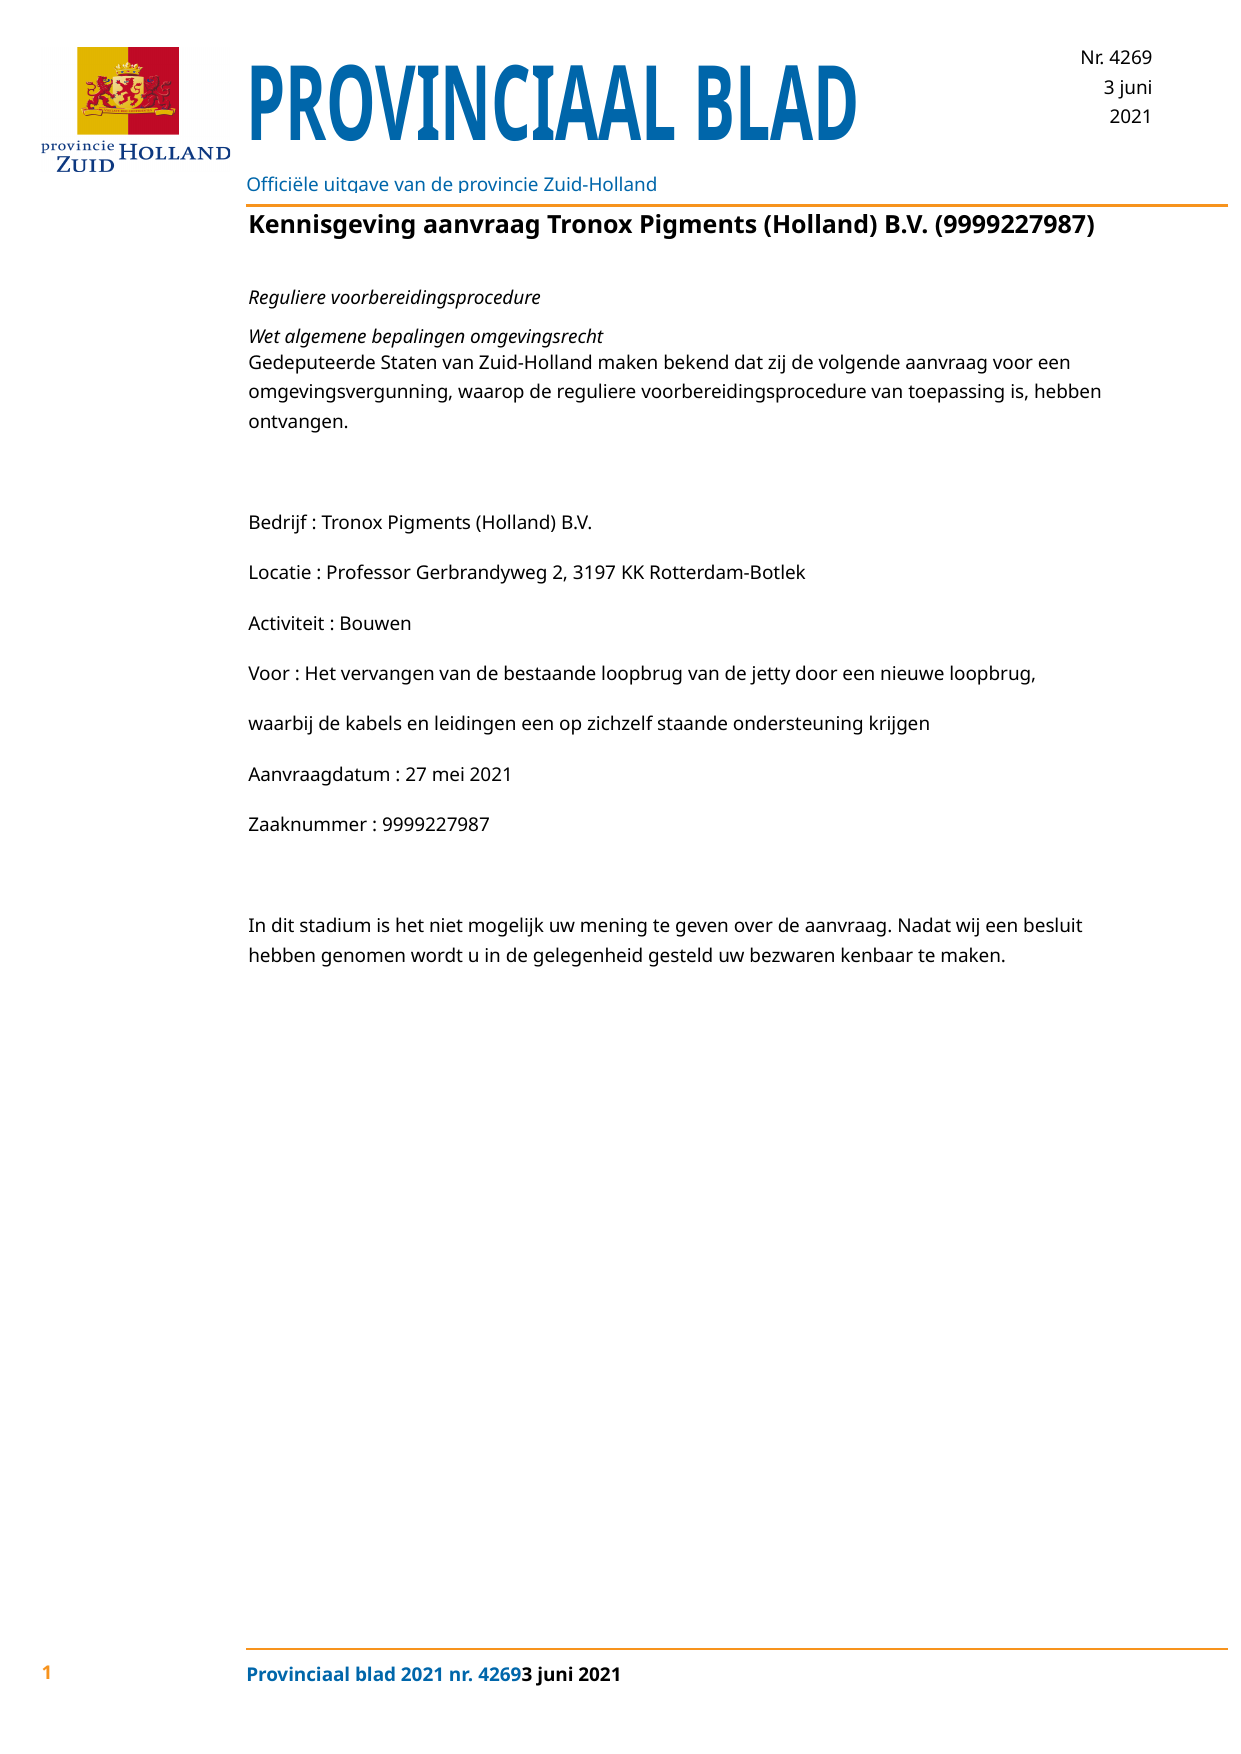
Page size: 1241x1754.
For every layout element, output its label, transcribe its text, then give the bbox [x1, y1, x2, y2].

text In dit stadium is het niet mogelijk uw mening te geven over de aanvraag. Nadat wij een besluit hebben genomen wordt u in de gelegenheid gesteld uw bezwaren kenbaar te maken. [248, 912, 1152, 967]
text waarbij de kabels en leidingen een op zichzelf staande ondersteuning krijgen [248, 711, 1152, 736]
text Kennisgeving aanvraag Tronox Pigments (Holland) B.V. (9999227987) [248, 207, 1152, 241]
text Activiteit : Bouwen [248, 610, 1152, 635]
text Voor : Het vervangen van de bestaande loopbrug van de jetty door een nieuwe loopbrug, [248, 660, 1152, 686]
text Aanvraagdatum : 27 mei 2021 [248, 761, 1152, 787]
picture [41, 47, 231, 172]
text Locatie : Professor Gerbrandyweg 2, 3197 KK Rotterdam-Botlek [248, 559, 1152, 585]
text Wet algemene bepalingen omgevingsrecht [248, 323, 1152, 349]
text Reguliere voorbereidingsprocedure [248, 284, 1152, 309]
text Zaaknummer : 9999227987 [248, 811, 1152, 837]
text Gedeputeerde Staten van Zuid-Holland maken bekend dat zij de volgende aanvraag voor een omgevingsvergunning, waarop de reguliere voorbereidingsprocedure van toepassing is, hebben ontvangen. [248, 349, 1152, 434]
text Bedrijf : Tronox Pigments (Holland) B.V. [248, 509, 1152, 534]
